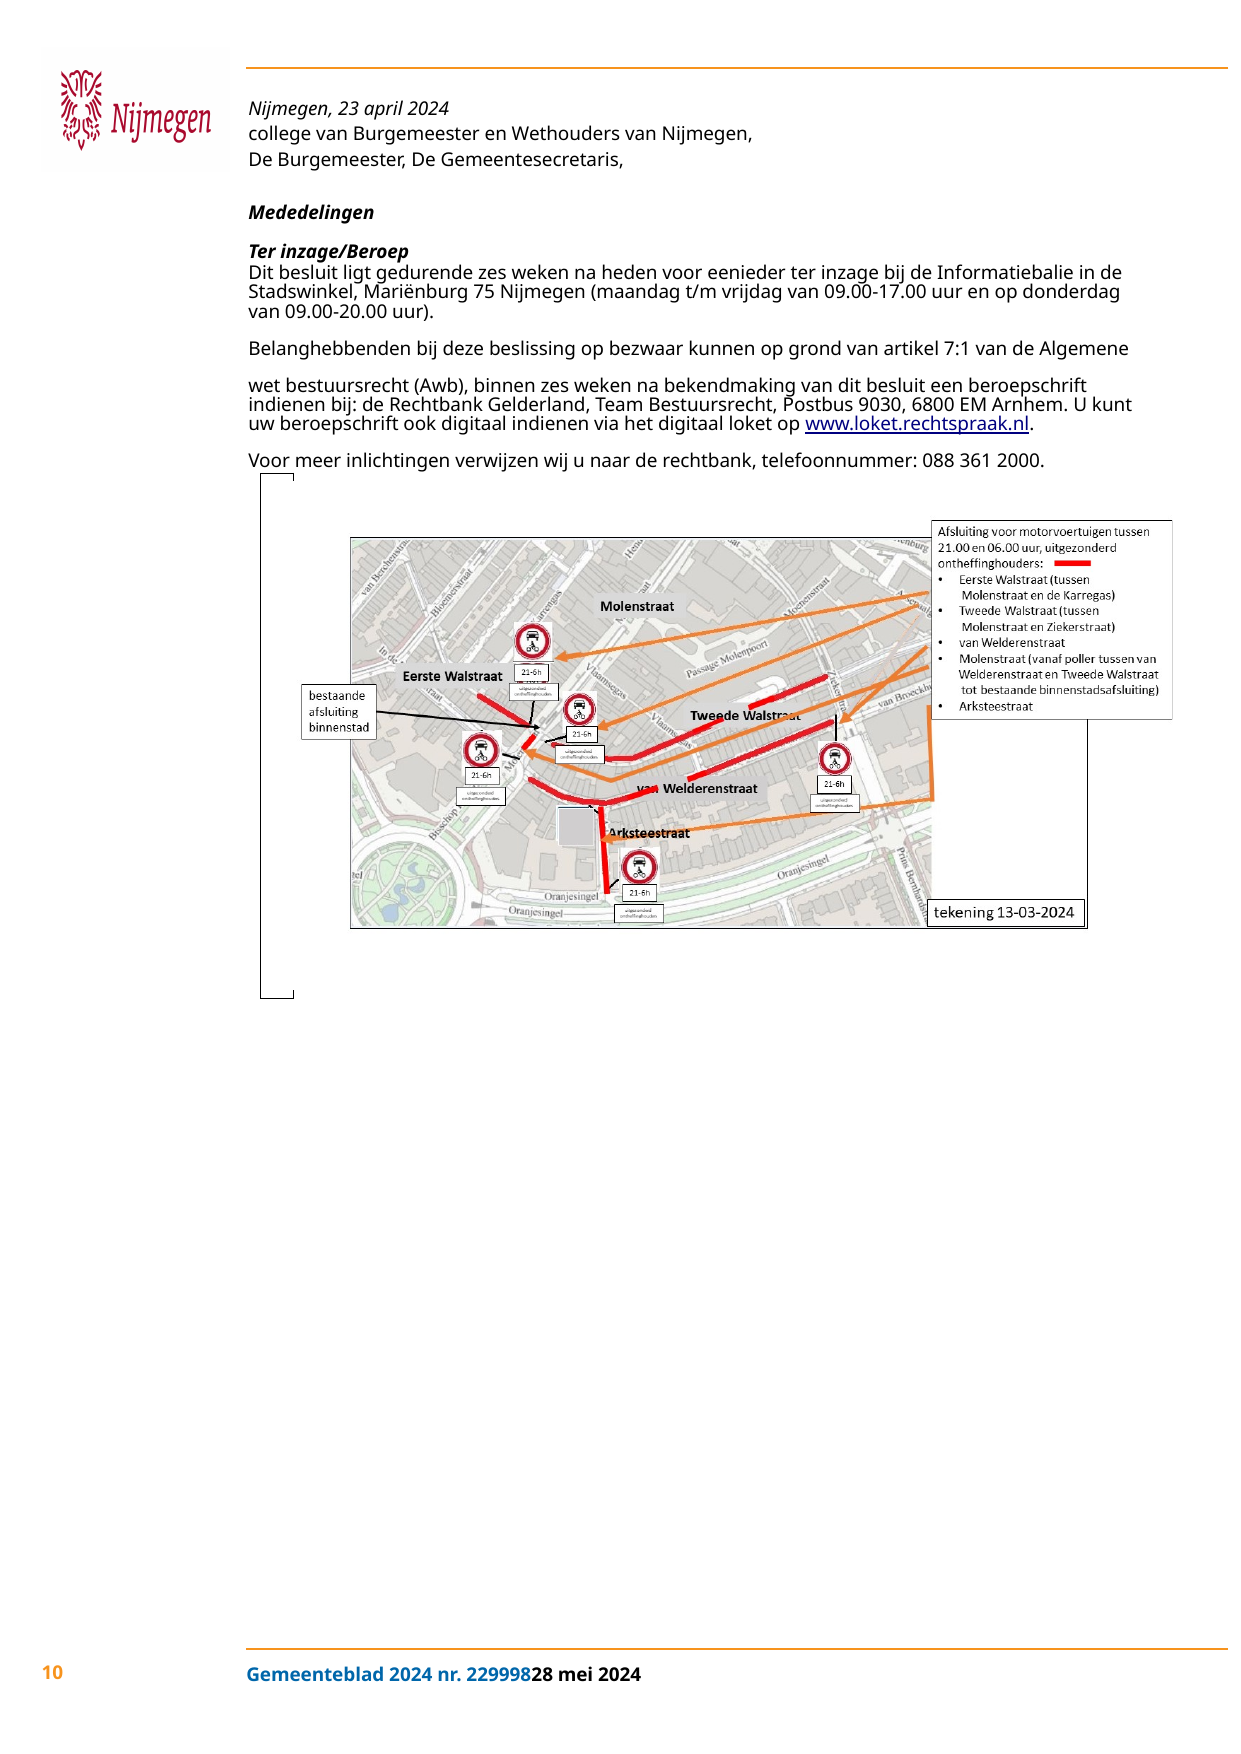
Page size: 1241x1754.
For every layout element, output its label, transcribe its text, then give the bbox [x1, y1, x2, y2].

picture [41, 47, 231, 172]
text Nijmegen, 23 april 2024 [248, 95, 1152, 121]
text Ter inzage/Beroep [248, 238, 1152, 264]
text college van Burgemeester en Wethouders van Nijmegen, [248, 121, 1152, 146]
text De Burgemeester, De Gemeentesecretaris, [248, 146, 1152, 172]
text Dit besluit ligt gedurende zes weken na heden voor eenieder ter inzage bij de Informatiebalie in de Stadswinkel, Mariënburg 75 Nijmegen (maandag t/m vrijdag van 09.00-17.00 uur en op donderdag van 09.00-20.00 uur). [248, 264, 1152, 322]
text Mededelingen [248, 199, 1152, 225]
text Belanghebbenden bij deze beslissing op bezwaar kunnen op grond van artikel 7:1 van de Algemene [248, 340, 1152, 359]
text wet bestuursrecht (Awb), binnen zes weken na bekendmaking van dit besluit een beroepschrift indienen bij: de Rechtbank Gelderland, Team Bestuursrecht, Postbus 9030, 6800 EM Arnhem. U kunt uw beroepschrift ook digitaal indienen via het digitaal loket op www.loket.rechtspraak.nl. [248, 377, 1152, 434]
picture [268, 481, 1173, 990]
text Voor meer inlichtingen verwijzen wij u naar de rechtbank, telefoonnummer: 088 361 2000. [248, 452, 1152, 471]
